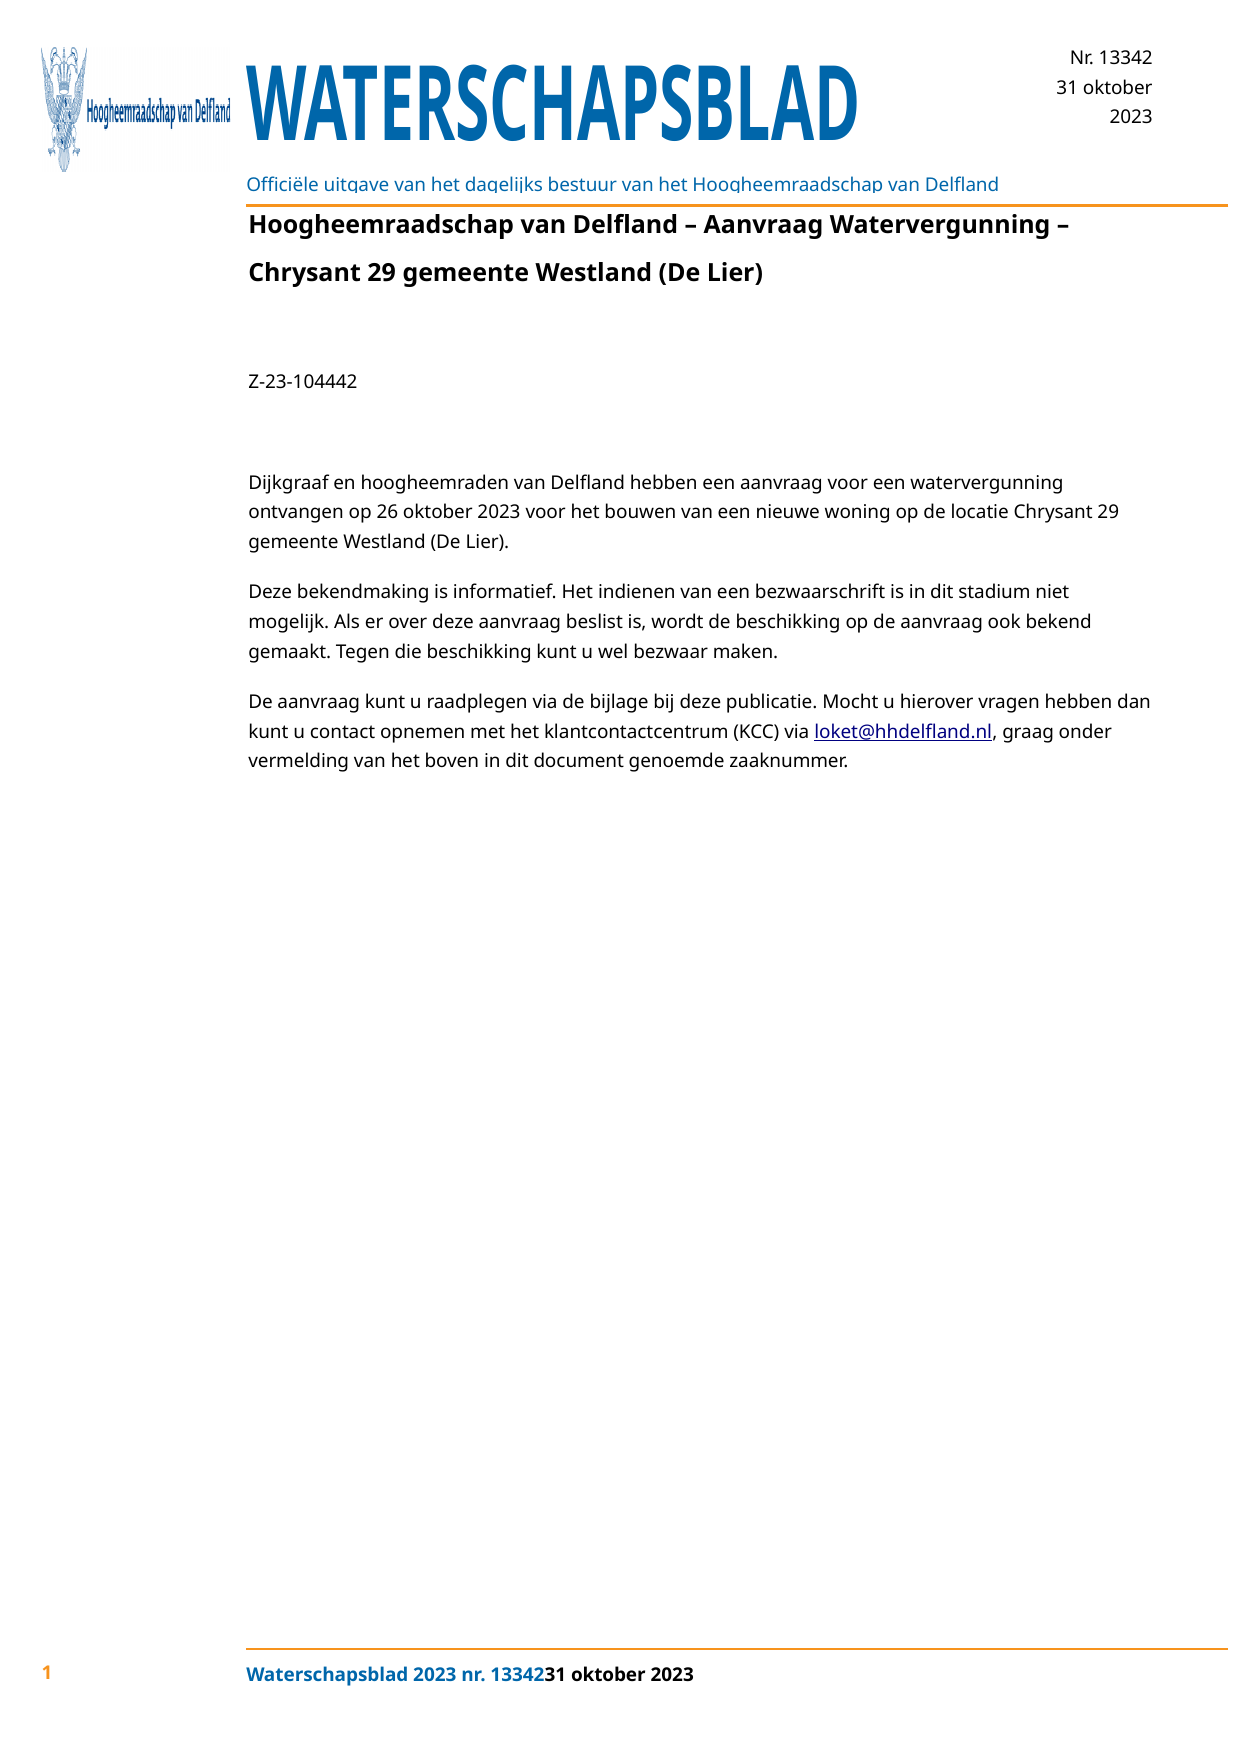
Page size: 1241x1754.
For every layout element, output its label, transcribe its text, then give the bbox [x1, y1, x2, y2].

text Hoogheemraadschap van Delfland – Aanvraag Watervergunning – Chrysant 29 gemeente Westland (De Lier) [248, 207, 1152, 288]
text Deze bekendmaking is informatief. Het indienen van een bezwaarschrift is in dit stadium niet mogelijk. Als er over deze aanvraag beslist is, wordt de beschikking op de aanvraag ook bekend gemaakt. Tegen die beschikking kunt u wel bezwaar maken. [248, 579, 1152, 664]
text Dijkgraaf en hoogheemraden van Delfland hebben een aanvraag voor een watervergunning ontvangen op 26 oktober 2023 voor het bouwen van een nieuwe woning op de locatie Chrysant 29 gemeente Westland (De Lier). [248, 469, 1152, 554]
picture [41, 47, 231, 172]
text De aanvraag kunt u raadplegen via de bijlage bij deze publicatie. Mocht u hierover vragen hebben dan kunt u contact opnemen met het klantcontactcentrum (KCC) via loket@hhdelfland.nl, graag onder vermelding van het boven in dit document genoemde zaaknummer. [248, 688, 1152, 773]
text Z-23-104442 [248, 368, 1152, 394]
